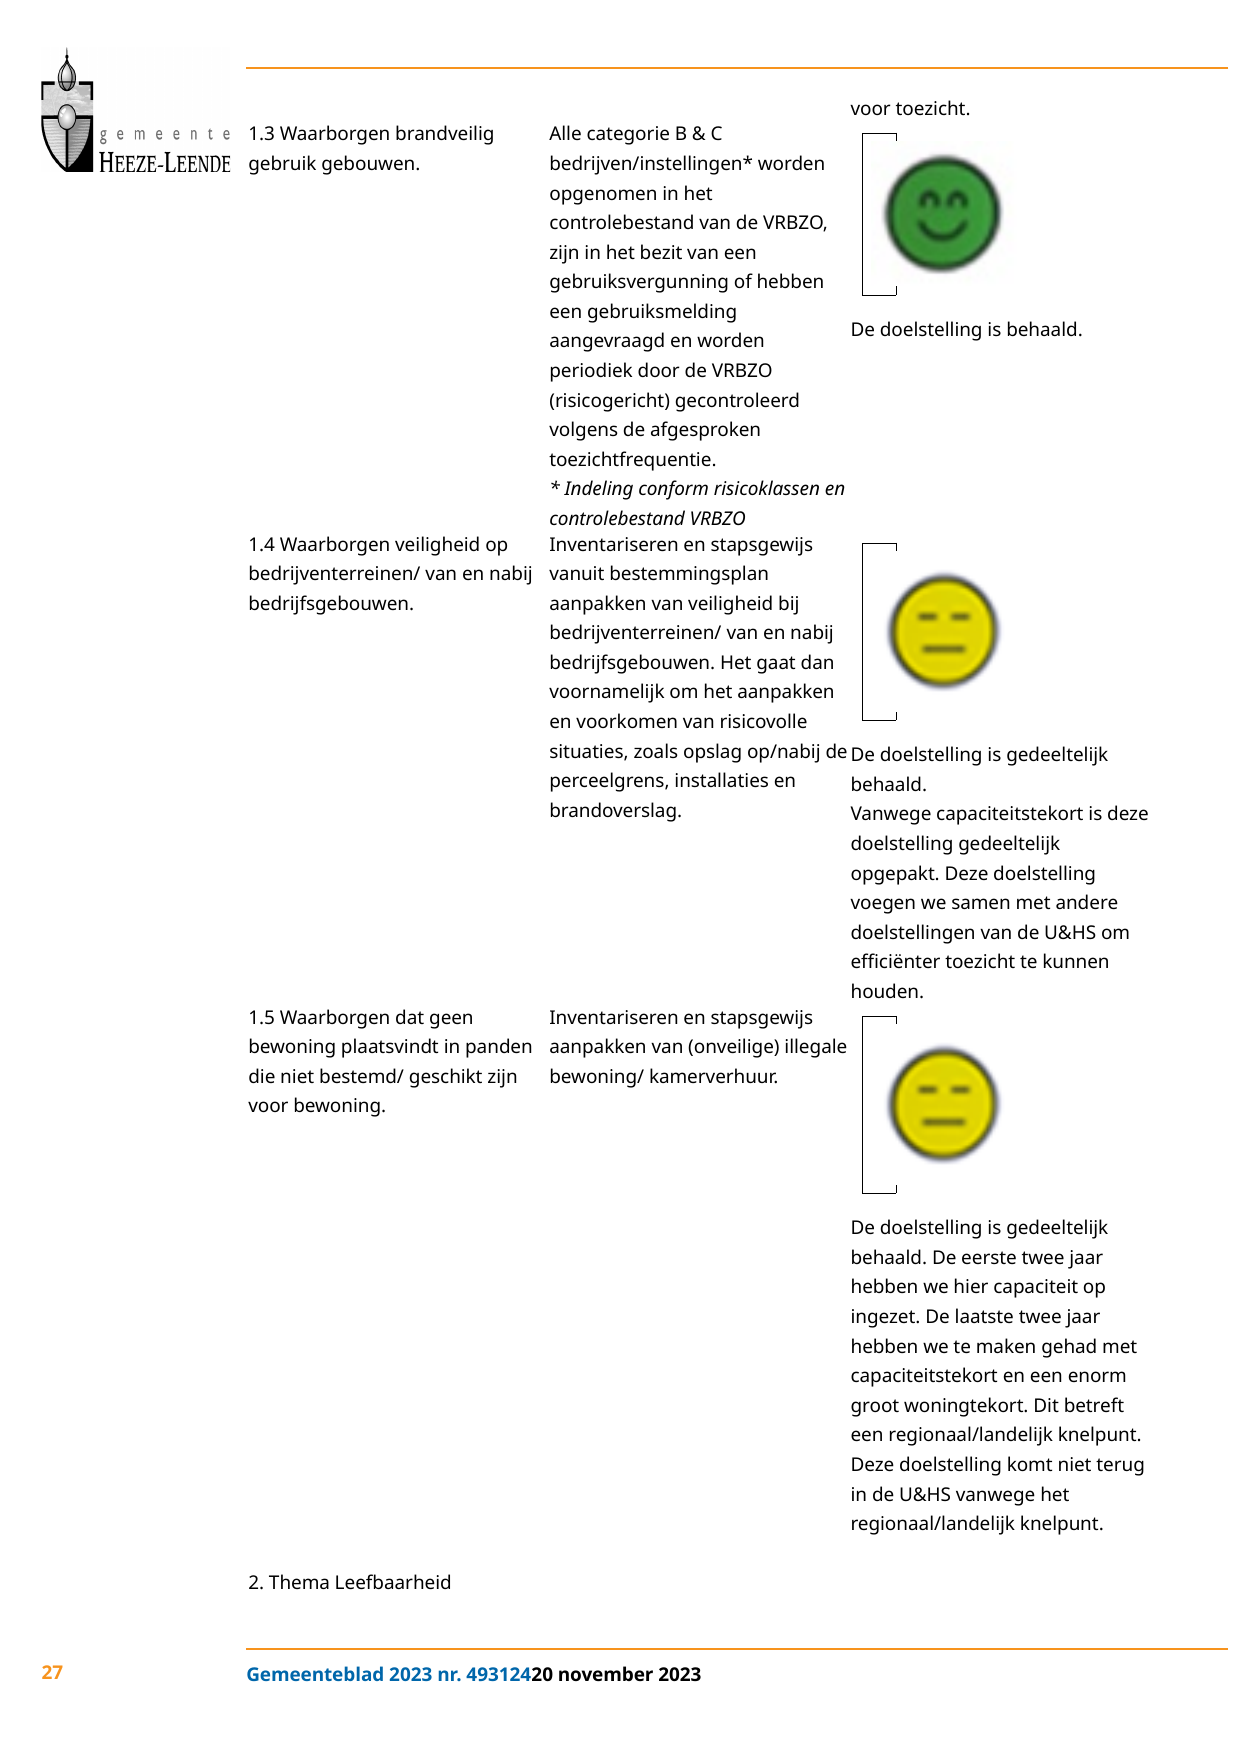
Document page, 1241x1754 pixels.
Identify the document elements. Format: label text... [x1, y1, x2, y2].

picture [871, 141, 1019, 286]
text 2. Thema Leefbaarheid [248, 1569, 1152, 1594]
table_cell [248, 95, 549, 121]
table_cell 1.4 Waarborgen veiligheid op bedrijventerreinen/ van en nabij bedrijfsgebouwen. [248, 531, 549, 1004]
table_cell Alle categorie B & C bedrijven/instellingen* worden opgenomen in het controlebestand van de VRBZO, zijn in het bezit van een gebruiksvergunning of hebben een gebruiksmelding aangevraagd en worden periodiek door de VRBZO (risicogericht) gecontroleerd volgens de afgesproken toezichtfrequentie. * Indeling conform risicoklassen en controlebestand VRBZO [549, 121, 850, 531]
table_cell De doelstelling is behaald. [850, 121, 1152, 531]
table_cell 1.3 Waarborgen brandveilig gebruik gebouwen. [248, 121, 549, 531]
table_cell Inventariseren en stapsgewijs aanpakken van (onveilige) illegale bewoning/ kamerverhuur. [549, 1004, 850, 1536]
table_cell voor toezicht. [850, 95, 1152, 121]
table_cell Inventariseren en stapsgewijs vanuit bestemmingsplan aanpakken van veiligheid bij bedrijventerreinen/ van en nabij bedrijfsgebouwen. Het gaat dan voornamelijk om het aanpakken en voorkomen van risicovolle situaties, zoals opslag op/nabij de perceelgrens, installaties en brandoverslag. [549, 531, 850, 1004]
table_cell De doelstelling is gedeeltelijk behaald. De eerste twee jaar hebben we hier capaciteit op ingezet. De laatste twee jaar hebben we te maken gehad met capaciteitstekort en een enorm groot woningtekort. Dit betreft een regionaal/landelijk knelpunt. Deze doelstelling komt niet terug in de U&HS vanwege het regionaal/landelijk knelpunt. [850, 1004, 1152, 1536]
table_cell 1.5 Waarborgen dat geen bewoning plaatsvindt in panden die niet bestemd/ geschikt zijn voor bewoning. [248, 1004, 549, 1536]
picture [41, 47, 231, 172]
table_cell [549, 95, 850, 121]
table_cell De doelstelling is gedeeltelijk behaald. Vanwege capaciteitstekort is deze doelstelling gedeeltelijk opgepakt. Deze doelstelling voegen we samen met andere doelstellingen van de U&HS om efficiënter toezicht te kunnen houden. [850, 531, 1152, 1004]
picture [871, 1024, 1019, 1185]
picture [871, 551, 1019, 712]
